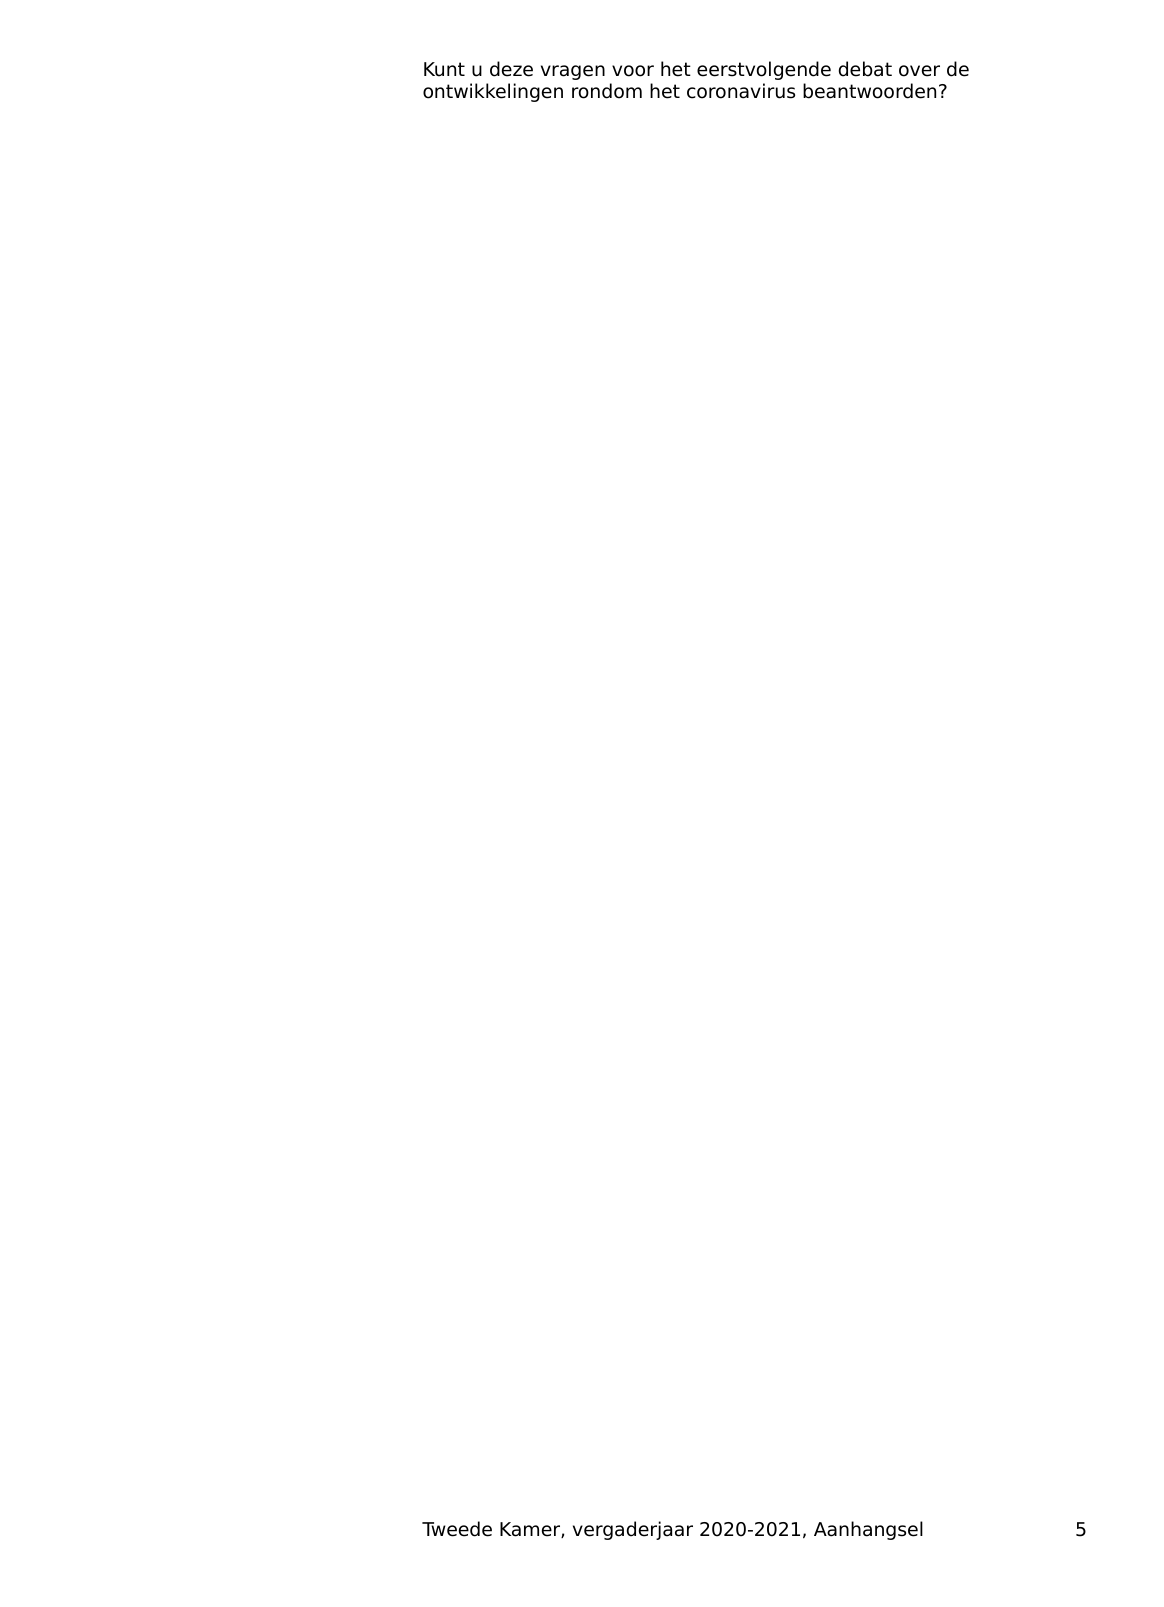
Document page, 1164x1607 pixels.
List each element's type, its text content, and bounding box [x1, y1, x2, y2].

text Kunt u deze vragen voor het eerstvolgende debat over de ontwikkelingen rondom het coronavirus beantwoorden? [422, 59, 1087, 103]
